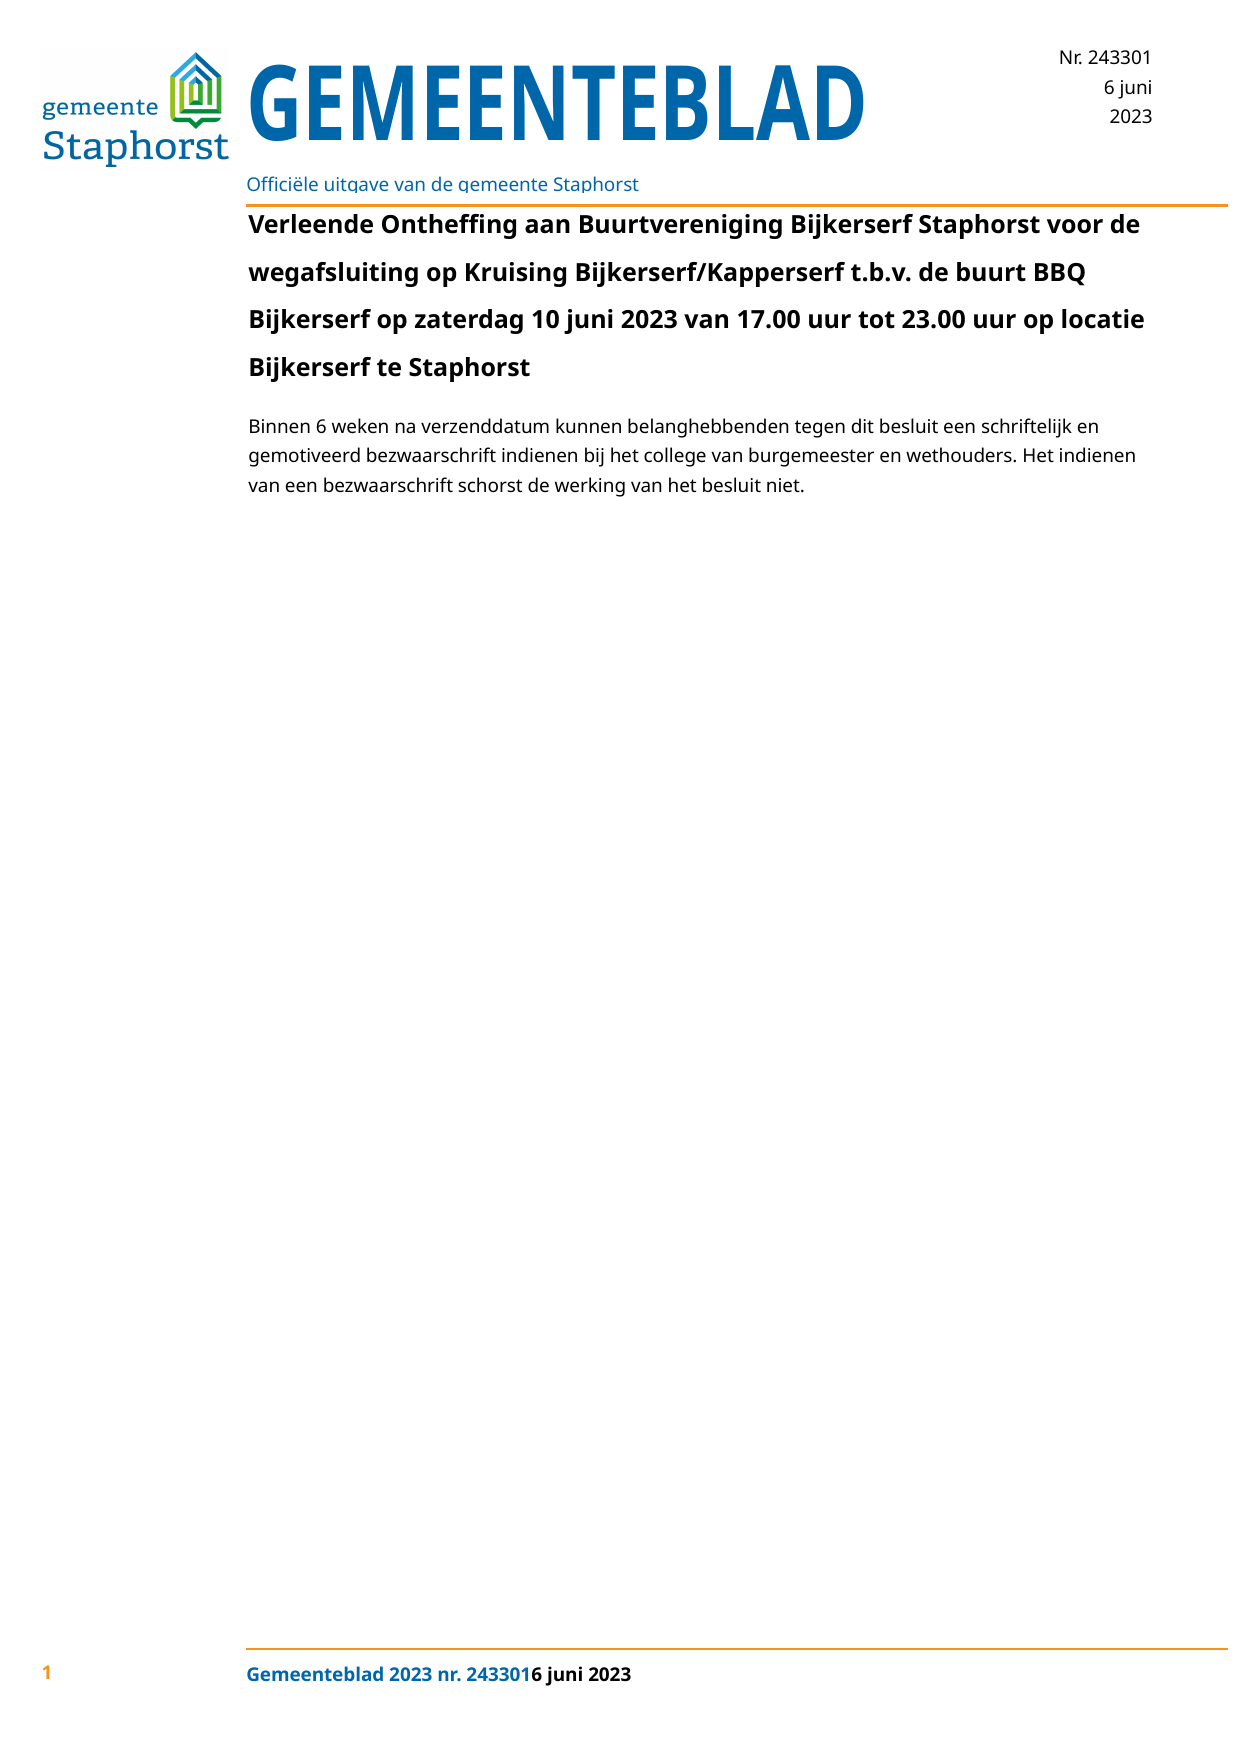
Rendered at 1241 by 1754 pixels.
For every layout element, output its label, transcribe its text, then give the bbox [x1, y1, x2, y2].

text Verleende Ontheffing aan Buurtvereniging Bijkerserf Staphorst voor de wegafsluiting op Kruising Bijkerserf/Kapperserf t.b.v. de buurt BBQ Bijkerserf op zaterdag 10 juni 2023 van 17.00 uur tot 23.00 uur op locatie Bijkerserf te Staphorst [248, 207, 1152, 384]
picture [41, 47, 231, 172]
text Binnen 6 weken na verzenddatum kunnen belanghebbenden tegen dit besluit een schriftelijk en gemotiveerd bezwaarschrift indienen bij het college van burgemeester en wethouders. Het indienen van een bezwaarschrift schorst de werking van het besluit niet. [248, 413, 1152, 498]
